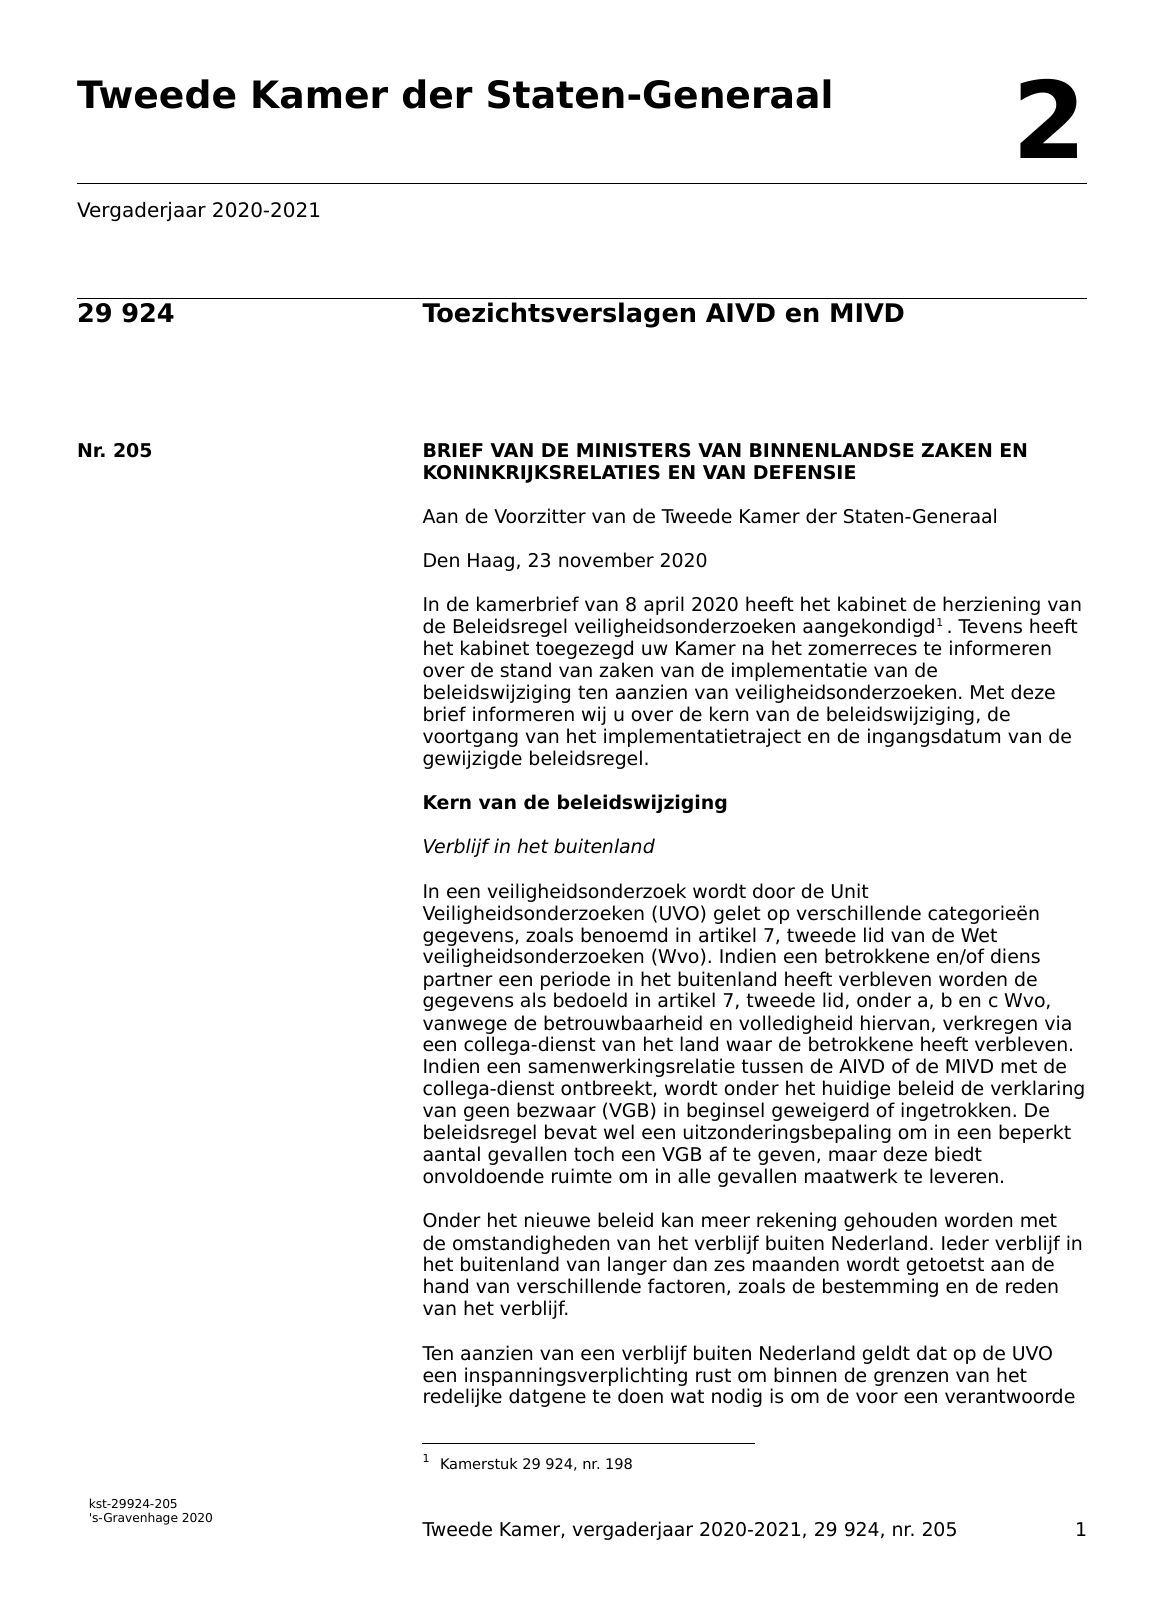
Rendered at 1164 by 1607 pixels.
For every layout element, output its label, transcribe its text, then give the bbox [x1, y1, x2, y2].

text Ten aanzien van een verblijf buiten Nederland geldt dat op de UVO een inspanningsverplichting rust om binnen de grenzen van het redelijke datgene te doen wat nodig is om de voor een verantwoorde [422, 1342, 1087, 1408]
subtitle Kern van de beleidswijziging [422, 792, 1087, 814]
text 's-Gravenhage 2020 [88, 1511, 323, 1525]
table_cell Vergaderjaar 2020-2021 [77, 184, 1087, 298]
text In een veiligheidsonderzoek wordt door de Unit Veiligheidsonderzoeken (UVO) gelet op verschillende categorieën gegevens, zoals benoemd in artikel 7, tweede lid van de Wet veiligheidsonderzoeken (Wvo). Indien een betrokkene en/of diens partner een periode in het buitenland heeft verbleven worden de gegevens als bedoeld in artikel 7, tweede lid, onder a, b en c Wvo, vanwege de betrouwbaarheid en volledigheid hiervan, verkregen via een collega-dienst van het land waar de betrokkene heeft verbleven. Indien een samenwerkingsrelatie tussen de AIVD of de MIVD met de collega-dienst ontbreekt, wordt onder het huidige beleid de verklaring van geen bezwaar (VGB) in beginsel geweigerd of ingetrokken. De beleidsregel bevat wel een uitzonderingsbepaling om in een beperkt aantal gevallen toch een VGB af te geven, maar deze biedt onvoldoende ruimte om in alle gevallen maatwerk te leveren. [422, 881, 1087, 1188]
subtitle 29 924 Toezichtsverslagen AIVD en MIVD [77, 299, 1087, 329]
text Onder het nieuwe beleid kan meer rekening gehouden worden met de omstandigheden van het verblijf buiten Nederland. Ieder verblijf in het buitenland van langer dan zes maanden wordt getoetst aan de hand van verschillende factoren, zoals de bestemming en de reden van het verblijf. [422, 1210, 1087, 1320]
table_header 2 [886, 59, 1087, 183]
table_header Tweede Kamer der Staten-Generaal [77, 59, 886, 183]
subtitle Nr. 205 BRIEF VAN DE MINISTERS VAN BINNENLANDSE ZAKEN EN KONINKRIJKSRELATIES EN VAN DEFENSIE [77, 440, 1087, 484]
text Aan de Voorzitter van de Tweede Kamer der Staten-Generaal [422, 506, 1087, 528]
text kst-29924-205 [88, 1497, 323, 1511]
subtitle Verblijf in het buitenland [422, 836, 1087, 858]
text In de kamerbrief van 8 april 2020 heeft het kabinet de herziening van de Beleidsregel veiligheidsonderzoeken aangekondigd. Tevens heeft het kabinet toegezegd uw Kamer na het zomerreces te informeren over de stand van zaken van de implementatie van de beleidswijziging ten aanzien van veiligheidsonderzoeken. Met deze brief informeren wij u over de kern van de beleidswijziging, de voortgang van het implementatietraject en de ingangsdatum van de gewijzigde beleidsregel. [422, 594, 1087, 770]
text Den Haag, 23 november 2020 [422, 550, 1087, 572]
text Kamerstuk 29 924, nr. 198 [422, 1452, 1087, 1474]
